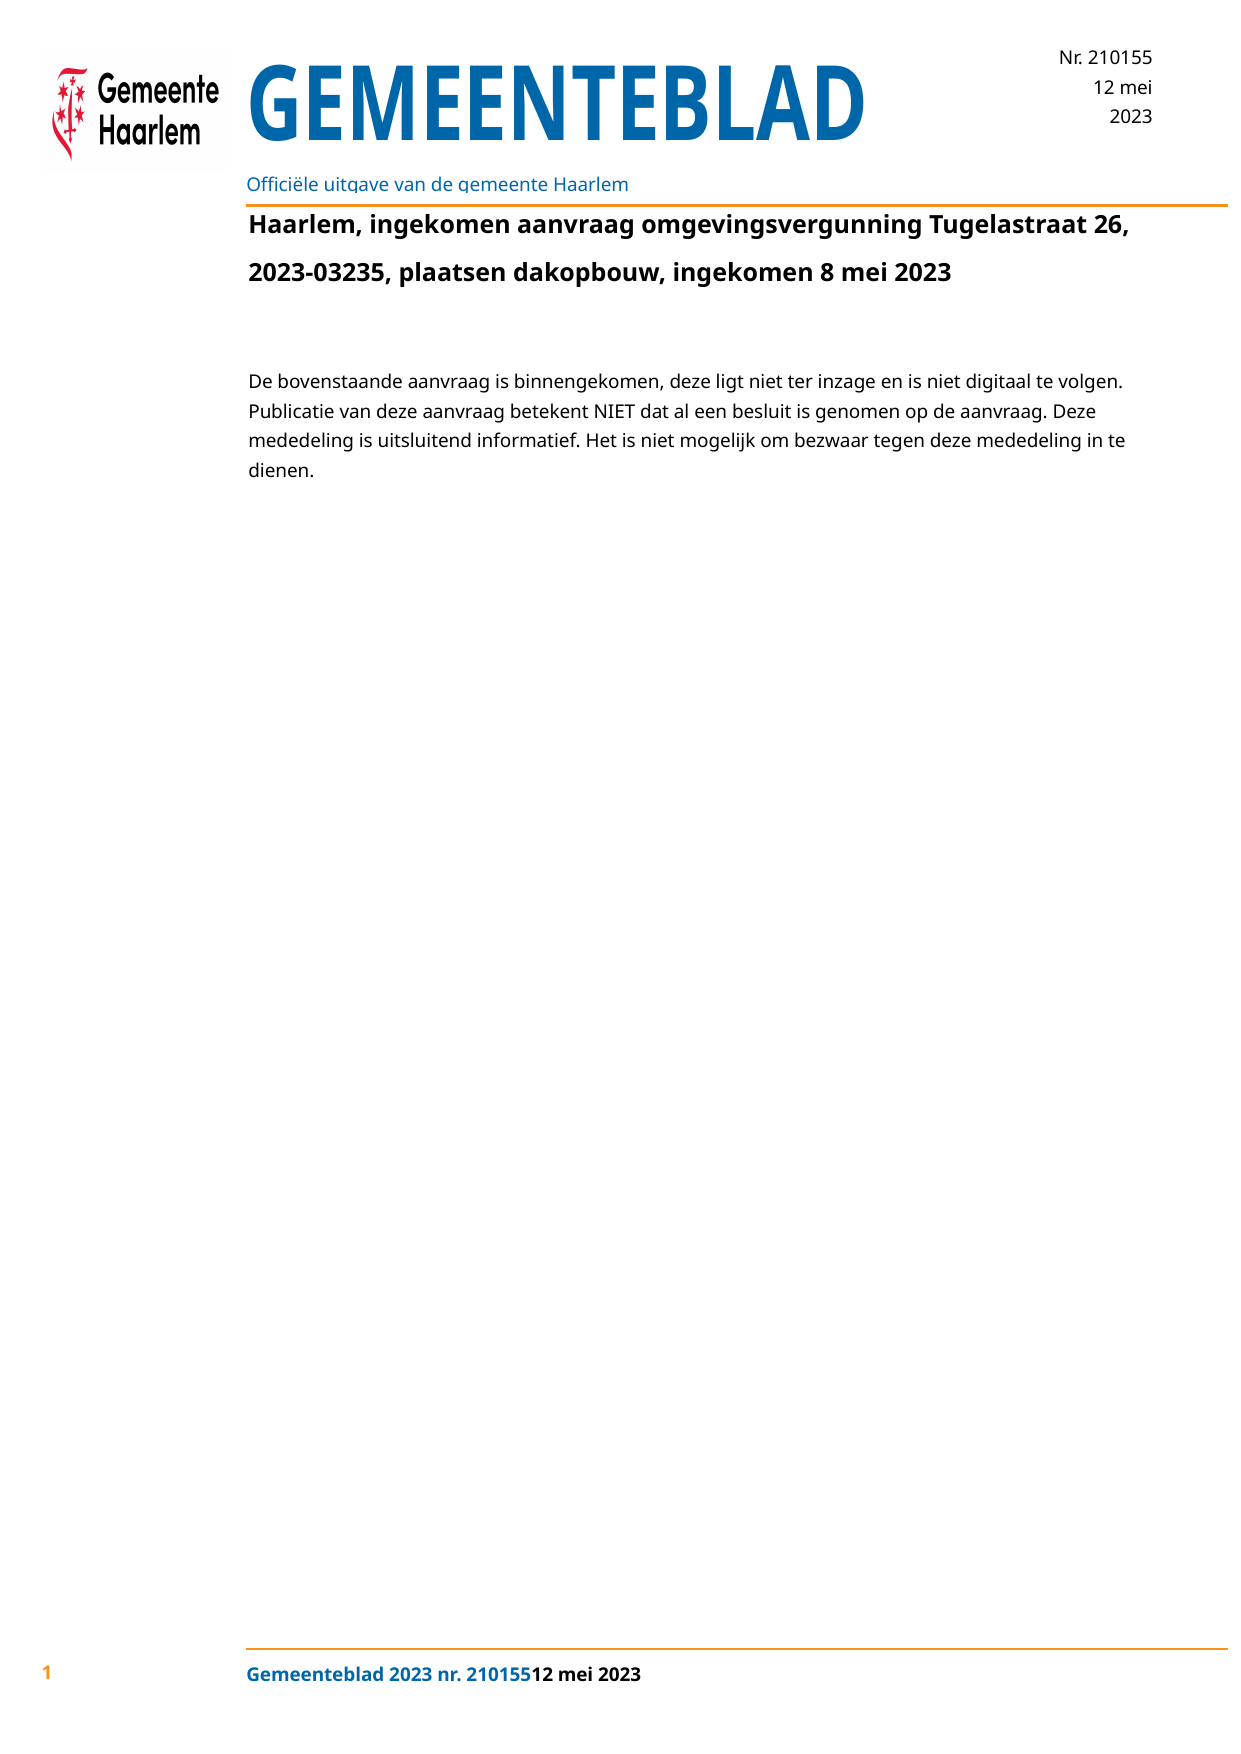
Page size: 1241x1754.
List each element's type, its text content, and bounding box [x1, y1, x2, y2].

text De bovenstaande aanvraag is binnengekomen, deze ligt niet ter inzage en is niet digitaal te volgen. Publicatie van deze aanvraag betekent NIET dat al een besluit is genomen op de aanvraag. Deze mededeling is uitsluitend informatief. Het is niet mogelijk om bezwaar tegen deze mededeling in te dienen. [248, 368, 1152, 483]
text Haarlem, ingekomen aanvraag omgevingsvergunning Tugelastraat 26, 2023-03235, plaatsen dakopbouw, ingekomen 8 mei 2023 [248, 207, 1152, 288]
picture [41, 47, 231, 172]
